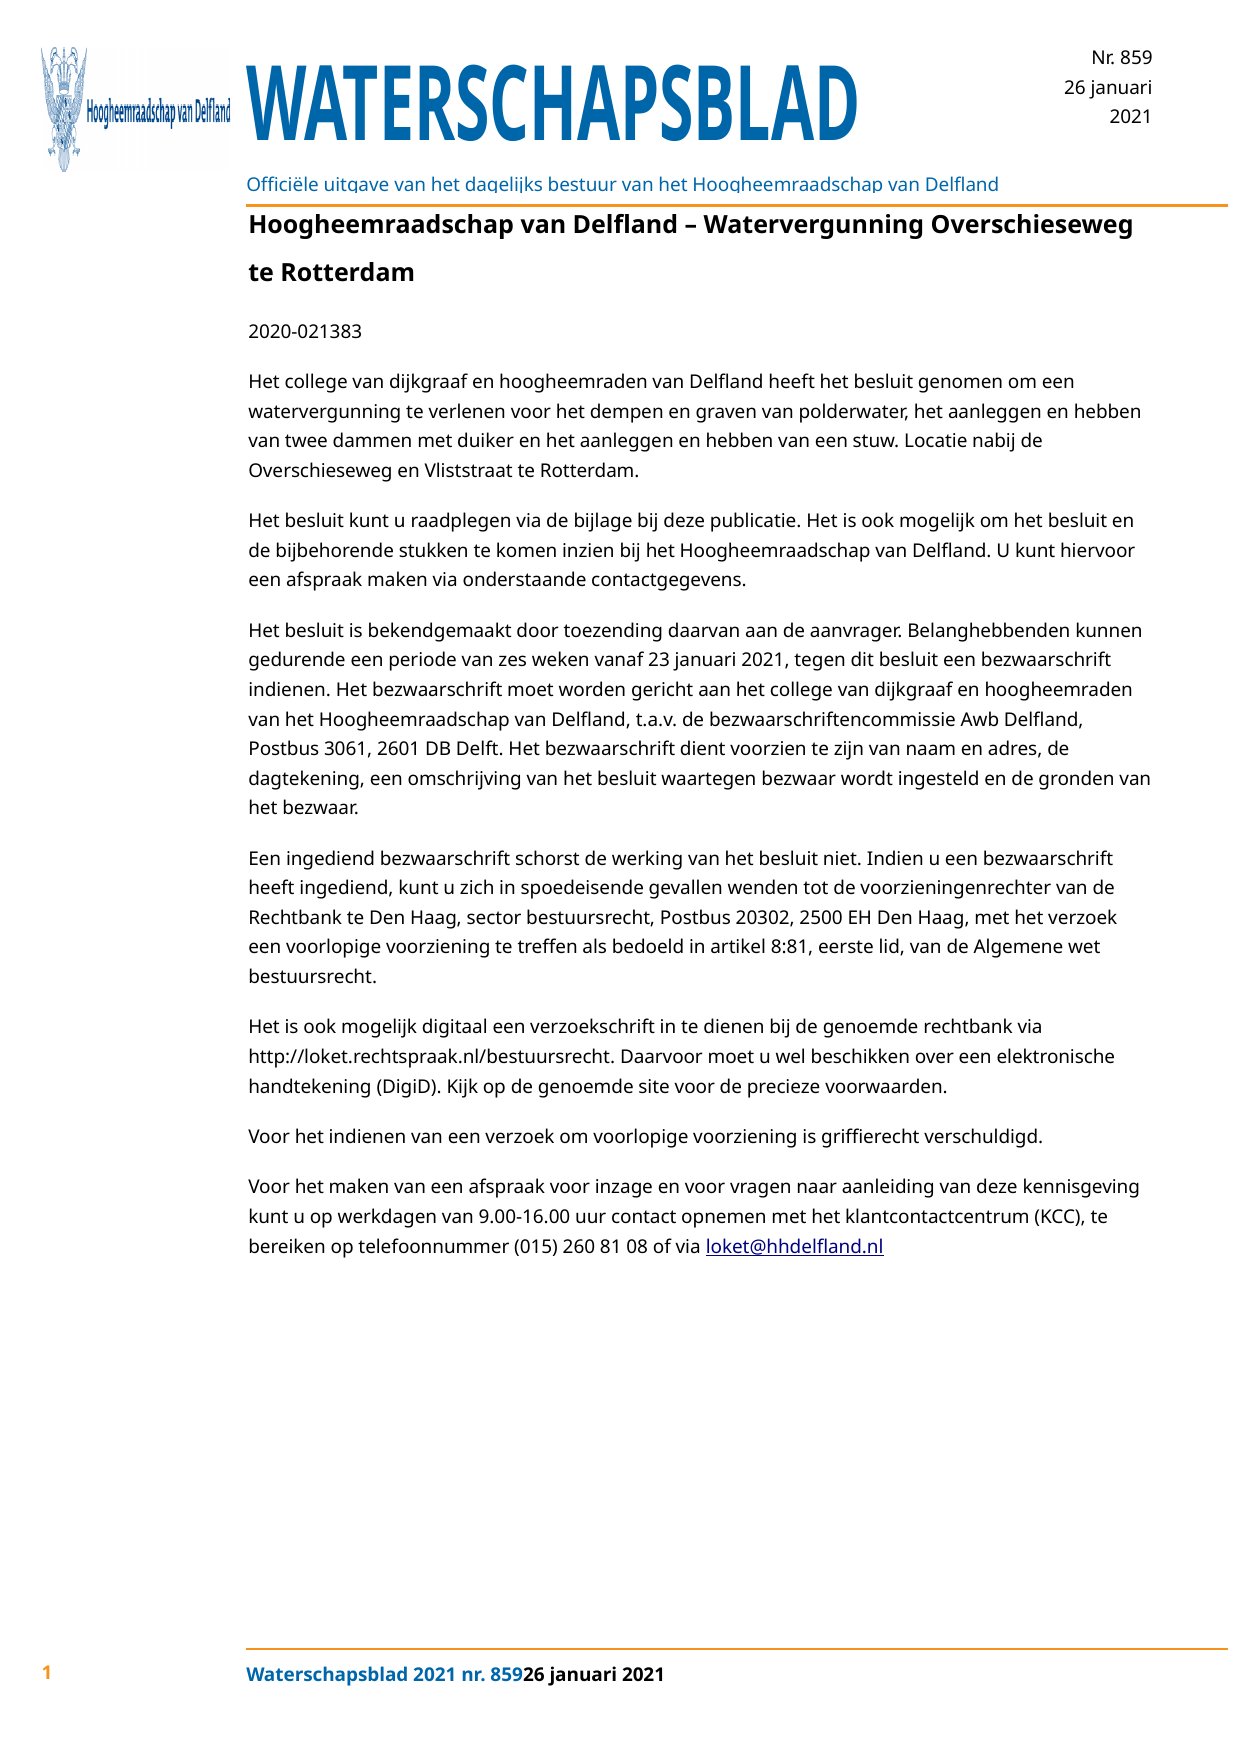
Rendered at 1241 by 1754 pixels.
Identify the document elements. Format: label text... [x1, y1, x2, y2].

text Het is ook mogelijk digitaal een verzoekschrift in te dienen bij de genoemde rechtbank via http://loket.rechtspraak.nl/bestuursrecht. Daarvoor moet u wel beschikken over een elektronische handtekening (DigiD). Kijk op de genoemde site voor de precieze voorwaarden. [248, 1014, 1152, 1099]
text Voor het indienen van een verzoek om voorlopige voorziening is griffierecht verschuldigd. [248, 1123, 1152, 1149]
text Hoogheemraadschap van Delfland – Watervergunning Overschieseweg te Rotterdam [248, 207, 1152, 288]
text Het college van dijkgraaf en hoogheemraden van Delfland heeft het besluit genomen om een watervergunning te verlenen voor het dempen en graven van polderwater, het aanleggen en hebben van twee dammen met duiker en het aanleggen en hebben van een stuw. Locatie nabij de Overschieseweg en Vliststraat te Rotterdam. [248, 368, 1152, 483]
text 2020-021383 [248, 318, 1152, 344]
text Een ingediend bezwaarschrift schorst de werking van het besluit niet. Indien u een bezwaarschrift heeft ingediend, kunt u zich in spoedeisende gevallen wenden tot de voorzieningenrechter van de Rechtbank te Den Haag, sector bestuursrecht, Postbus 20302, 2500 EH Den Haag, met het verzoek een voorlopige voorziening te treffen als bedoeld in artikel 8:81, eerste lid, van de Algemene wet bestuursrecht. [248, 845, 1152, 989]
text Voor het maken van een afspraak voor inzage en voor vragen naar aanleiding van deze kennisgeving kunt u op werkdagen van 9.00-16.00 uur contact opnemen met het klantcontactcentrum (KCC), te bereiken op telefoonnummer (015) 260 81 08 of via loket@hhdelfland.nl [248, 1174, 1152, 1259]
text Het besluit is bekendgemaakt door toezending daarvan aan de aanvrager. Belanghebbenden kunnen gedurende een periode van zes weken vanaf 23 januari 2021, tegen dit besluit een bezwaarschrift indienen. Het bezwaarschrift moet worden gericht aan het college van dijkgraaf en hoogheemraden van het Hoogheemraadschap van Delfland, t.a.v. de bezwaarschriftencommissie Awb Delfland, Postbus 3061, 2601 DB Delft. Het bezwaarschrift dient voorzien te zijn van naam en adres, de dagtekening, een omschrijving van het besluit waartegen bezwaar wordt ingesteld en de gronden van het bezwaar. [248, 617, 1152, 820]
text Het besluit kunt u raadplegen via de bijlage bij deze publicatie. Het is ook mogelijk om het besluit en de bijbehorende stukken te komen inzien bij het Hoogheemraadschap van Delfland. U kunt hiervoor een afspraak maken via onderstaande contactgegevens. [248, 507, 1152, 592]
picture [41, 47, 231, 172]
